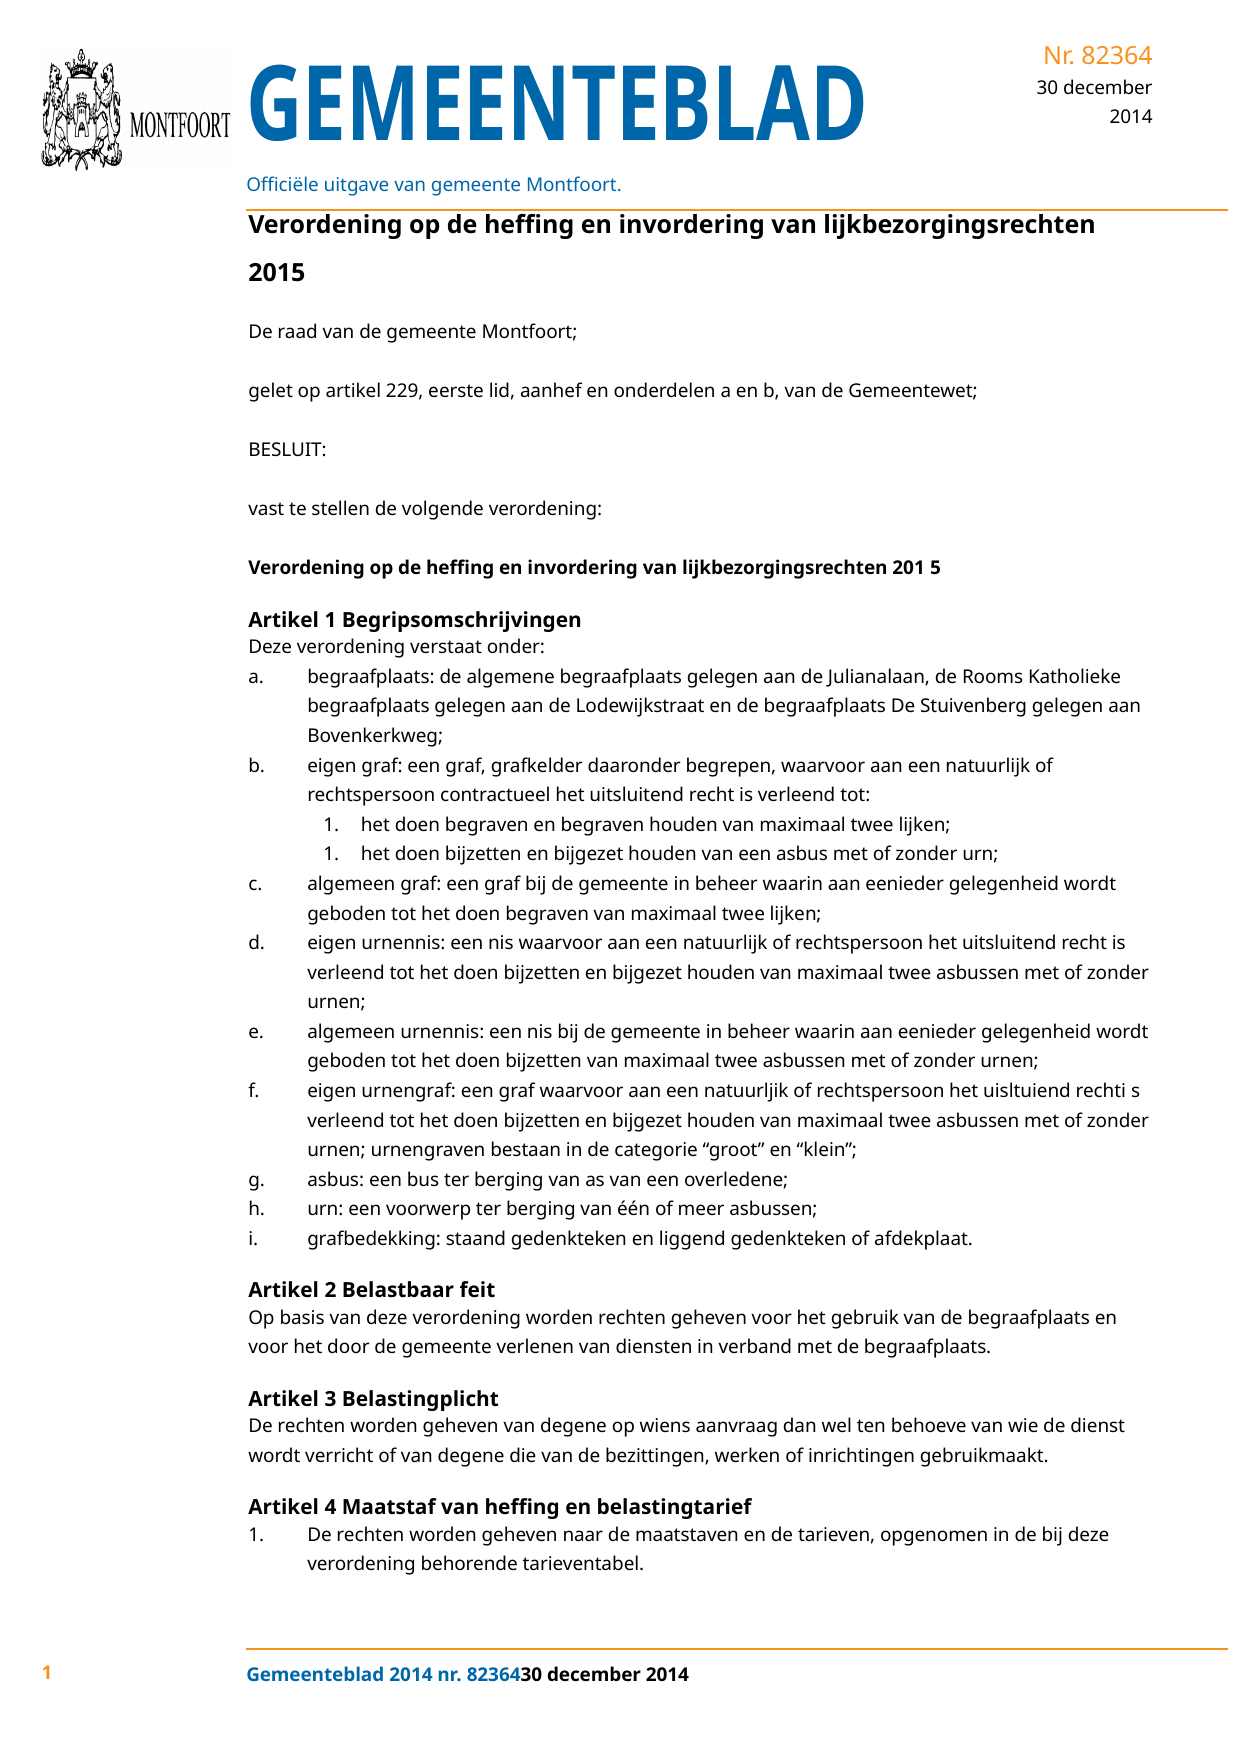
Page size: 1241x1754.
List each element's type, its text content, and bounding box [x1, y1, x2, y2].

list eigen graf: een graf, grafkelder daaronder begrepen, waarvoor aan een natuurlijk of rechtspersoon contractueel het uitsluitend recht is verleend tot: [248, 752, 1152, 807]
list De rechten worden geheven naar de maatstaven en de tarieven, opgenomen in de bij deze verordening behorende tarieventabel. [248, 1521, 1152, 1576]
list eigen urnengraf: een graf waarvoor aan een natuurljik of rechtspersoon het uisltuiend rechti s verleend tot het doen bijzetten en bijgezet houden van maximaal twee asbussen met of zonder urnen; urnengraven bestaan in de categorie “groot” en “klein”; [248, 1077, 1152, 1162]
list eigen urnennis: een nis waarvoor aan een natuurlijk of rechtspersoon het uitsluitend recht is verleend tot het doen bijzetten en bijgezet houden van maximaal twee asbussen met of zonder urnen; [248, 929, 1152, 1014]
list begraafplaats: de algemene begraafplaats gelegen aan de Julianalaan, de Rooms Katholieke begraafplaats gelegen aan de Lodewijkstraat en de begraafplaats De Stuivenberg gelegen aan Bovenkerkweg; [248, 663, 1152, 748]
text gelet op artikel 229, eerste lid, aanhef en onderdelen a en b, van de Gemeentewet; [248, 377, 1152, 403]
text BESLUIT: [248, 436, 1152, 462]
picture [41, 47, 231, 172]
list het doen bijzetten en bijgezet houden van een asbus met of zonder urn; [323, 841, 1152, 866]
list het doen begraven en begraven houden van maximaal twee lijken; [323, 811, 1152, 837]
text vast te stellen de volgende verordening: [248, 495, 1152, 521]
list urn: een voorwerp ter berging van één of meer asbussen; [248, 1196, 1152, 1221]
list asbus: een bus ter berging van as van een overledene; [248, 1166, 1152, 1192]
text Deze verordening verstaat onder: [248, 633, 1152, 659]
text Artikel 4 Maatstaf van heffing en belastingtarief [248, 1492, 1152, 1521]
text Op basis van deze verordening worden rechten geheven voor het gebruik van de begraafplaats en voor het door de gemeente verlenen van diensten in verband met de begraafplaats. [248, 1304, 1152, 1359]
text Verordening op de heffing en invordering van lijkbezorgingsrechten 201 5 [248, 554, 1152, 580]
text De raad van de gemeente Montfoort; [248, 318, 1152, 344]
text De rechten worden geheven van degene op wiens aanvraag dan wel ten behoeve van wie de dienst wordt verricht of van degene die van de bezittingen, werken of inrichtingen gebruikmaakt. [248, 1412, 1152, 1468]
list grafbedekking: staand gedenkteken en liggend gedenkteken of afdekplaat. [248, 1225, 1152, 1251]
list algemeen graf: een graf bij de gemeente in beheer waarin aan eenieder gelegenheid wordt geboden tot het doen begraven van maximaal twee lijken; [248, 870, 1152, 925]
text Verordening op de heffing en invordering van lijkbezorgingsrechten 2015 [248, 211, 1152, 288]
text Artikel 3 Belastingplicht [248, 1384, 1152, 1412]
list algemeen urnennis: een nis bij de gemeente in beheer waarin aan eenieder gelegenheid wordt geboden tot het doen bijzetten van maximaal twee asbussen met of zonder urnen; [248, 1018, 1152, 1073]
text Artikel 2 Belastbaar feit [248, 1276, 1152, 1304]
text Artikel 1 Begripsomschrijvingen [248, 605, 1152, 633]
